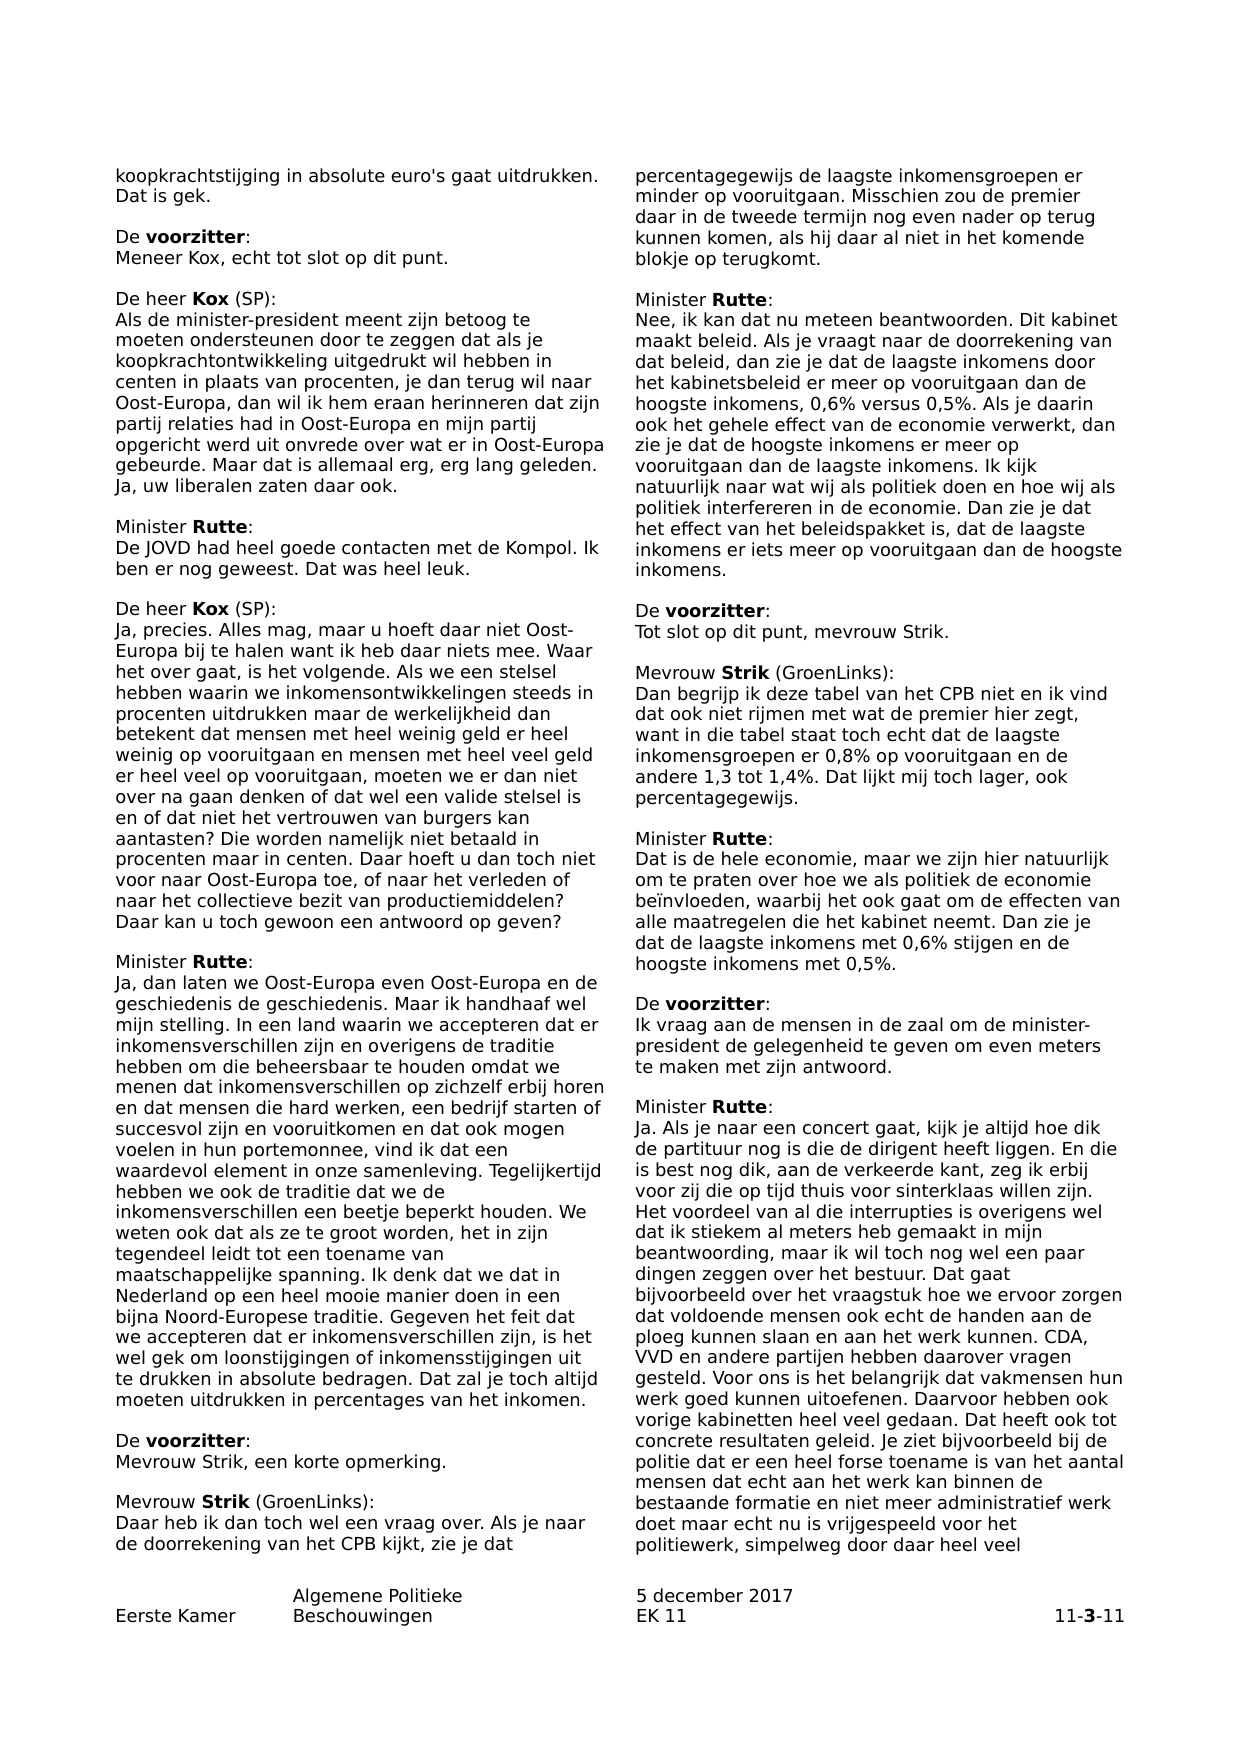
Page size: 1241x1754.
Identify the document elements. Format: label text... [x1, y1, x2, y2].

text Ik vraag aan de mensen in de zaal om de minister-president de gelegenheid te geven om even meters te maken met zijn antwoord. [635, 1015, 1125, 1077]
text Minister Rutte: [115, 517, 605, 537]
text Nee, ik kan dat nu meteen beantwoorden. Dit kabinet maakt beleid. Als je vraagt naar de doorrekening van dat beleid, dan zie je dat de laagste inkomens door het kabinetsbeleid er meer op vooruitgaan dan de hoogste inkomens, 0,6% versus 0,5%. Als je daarin ook het gehele effect van de economie verwerkt, dan zie je dat de hoogste inkomens er meer op vooruitgaan dan de laagste inkomens. Ik kijk natuurlijk naar wat wij als politiek doen en hoe wij als politiek interfereren in de economie. Dan zie je dat het effect van het beleidspakket is, dat de laagste inkomens er iets meer op vooruitgaan dan de hoogste inkomens. [635, 310, 1125, 581]
text Ja, precies. Alles mag, maar u hoeft daar niet Oost-Europa bij te halen want ik heb daar niets mee. Waar het over gaat, is het volgende. Als we een stelsel hebben waarin we inkomensontwikkelingen steeds in procenten uitdrukken maar de werkelijkheid dan betekent dat mensen met heel weinig geld er heel weinig op vooruitgaan en mensen met heel veel geld er heel veel op vooruitgaan, moeten we er dan niet over na gaan denken of dat wel een valide stelsel is en of dat niet het vertrouwen van burgers kan aantasten? Die worden namelijk niet betaald in procenten maar in centen. Daar hoeft u dan toch niet voor naar Oost-Europa toe, of naar het verleden of naar het collectieve bezit van productiemiddelen? Daar kan u toch gewoon een antwoord op geven? [115, 620, 605, 932]
text Meneer Kox, echt tot slot op dit punt. [115, 248, 605, 268]
text Minister Rutte: [635, 828, 1125, 849]
text Mevrouw Strik (GroenLinks): [635, 663, 1125, 683]
text De voorzitter: [115, 1431, 605, 1451]
text De voorzitter: [115, 227, 605, 248]
text percentagegewijs de laagste inkomensgroepen er minder op vooruitgaan. Misschien zou de premier daar in de tweede termijn nog even nader op terug kunnen komen, als hij daar al niet in het komende blokje op terugkomt. [635, 165, 1125, 269]
text koopkrachtstijging in absolute euro's gaat uitdrukken. Dat is gek. [115, 165, 605, 207]
text Minister Rutte: [635, 1097, 1125, 1118]
text De heer Kox (SP): [115, 288, 605, 309]
text Mevrouw Strik (GroenLinks): [115, 1492, 605, 1513]
text Mevrouw Strik, een korte opmerking. [115, 1451, 605, 1472]
text Het voordeel van al die interrupties is overigens wel dat ik stiekem al meters heb gemaakt in mijn beantwoording, maar ik wil toch nog wel een paar dingen zeggen over het bestuur. Dat gaat bijvoorbeeld over het vraagstuk hoe we ervoor zorgen dat voldoende mensen ook echt de handen aan de ploeg kunnen slaan en aan het werk kunnen. CDA, VVD en andere partijen hebben daarover vragen gesteld. Voor ons is het belangrijk dat vakmensen hun werk goed kunnen uitoefenen. Daarvoor hebben ook vorige kabinetten heel veel gedaan. Dat heeft ook tot concrete resultaten geleid. Je ziet bijvoorbeeld bij de politie dat er een heel forse toename is van het aantal mensen dat echt aan het werk kan binnen de bestaande formatie en niet meer administratief werk doet maar echt nu is vrijgespeeld voor het politiewerk, simpelweg door daar heel veel [635, 1201, 1125, 1556]
text De JOVD had heel goede contacten met de Kompol. Ik ben er nog geweest. Dat was heel leuk. [115, 537, 605, 579]
text Ja. Als je naar een concert gaat, kijk je altijd hoe dik de partituur nog is die de dirigent heeft liggen. En die is best nog dik, aan de verkeerde kant, zeg ik erbij voor zij die op tijd thuis voor sinterklaas willen zijn. [635, 1118, 1125, 1201]
text Dan begrijp ik deze tabel van het CPB niet en ik vind dat ook niet rijmen met wat de premier hier zegt, want in die tabel staat toch echt dat de laagste inkomensgroepen er 0,8% op vooruitgaan en de andere 1,3 tot 1,4%. Dat lijkt mij toch lager, ook percentagegewijs. [635, 683, 1125, 808]
text De heer Kox (SP): [115, 599, 605, 620]
text Daar heb ik dan toch wel een vraag over. Als je naar de doorrekening van het CPB kijkt, zie je dat [115, 1513, 605, 1554]
text Dat is de hele economie, maar we zijn hier natuurlijk om te praten over hoe we als politiek de economie beïnvloeden, waarbij het ook gaat om de effecten van alle maatregelen die het kabinet neemt. Dan zie je dat de laagste inkomens met 0,6% stijgen en de hoogste inkomens met 0,5%. [635, 849, 1125, 974]
text De voorzitter: [635, 994, 1125, 1015]
text De voorzitter: [635, 601, 1125, 622]
text Ja, dan laten we Oost-Europa even Oost-Europa en de geschiedenis de geschiedenis. Maar ik handhaaf wel mijn stelling. In een land waarin we accepteren dat er inkomensverschillen zijn en overigens de traditie hebben om die beheersbaar te houden omdat we menen dat inkomensverschillen op zichzelf erbij horen en dat mensen die hard werken, een bedrijf starten of succesvol zijn en vooruitkomen en dat ook mogen voelen in hun portemonnee, vind ik dat een waardevol element in onze samenleving. Tegelijkertijd hebben we ook de traditie dat we de inkomensverschillen een beetje beperkt houden. We weten ook dat als ze te groot worden, het in zijn tegendeel leidt tot een toename van maatschappelijke spanning. Ik denk dat we dat in Nederland op een heel mooie manier doen in een bijna Noord-Europese traditie. Gegeven het feit dat we accepteren dat er inkomensverschillen zijn, is het wel gek om loonstijgingen of inkomensstijgingen uit te drukken in absolute bedragen. Dat zal je toch altijd moeten uitdrukken in percentages van het inkomen. [115, 973, 605, 1411]
text Als de minister-president meent zijn betoog te moeten ondersteunen door te zeggen dat als je koopkrachtontwikkeling uitgedrukt wil hebben in centen in plaats van procenten, je dan terug wil naar Oost-Europa, dan wil ik hem eraan herinneren dat zijn partij relaties had in Oost-Europa en mijn partij opgericht werd uit onvrede over wat er in Oost-Europa gebeurde. Maar dat is allemaal erg, erg lang geleden. Ja, uw liberalen zaten daar ook. [115, 309, 605, 497]
text Minister Rutte: [635, 289, 1125, 310]
text Tot slot op dit punt, mevrouw Strik. [635, 622, 1125, 643]
text Minister Rutte: [115, 952, 605, 973]
